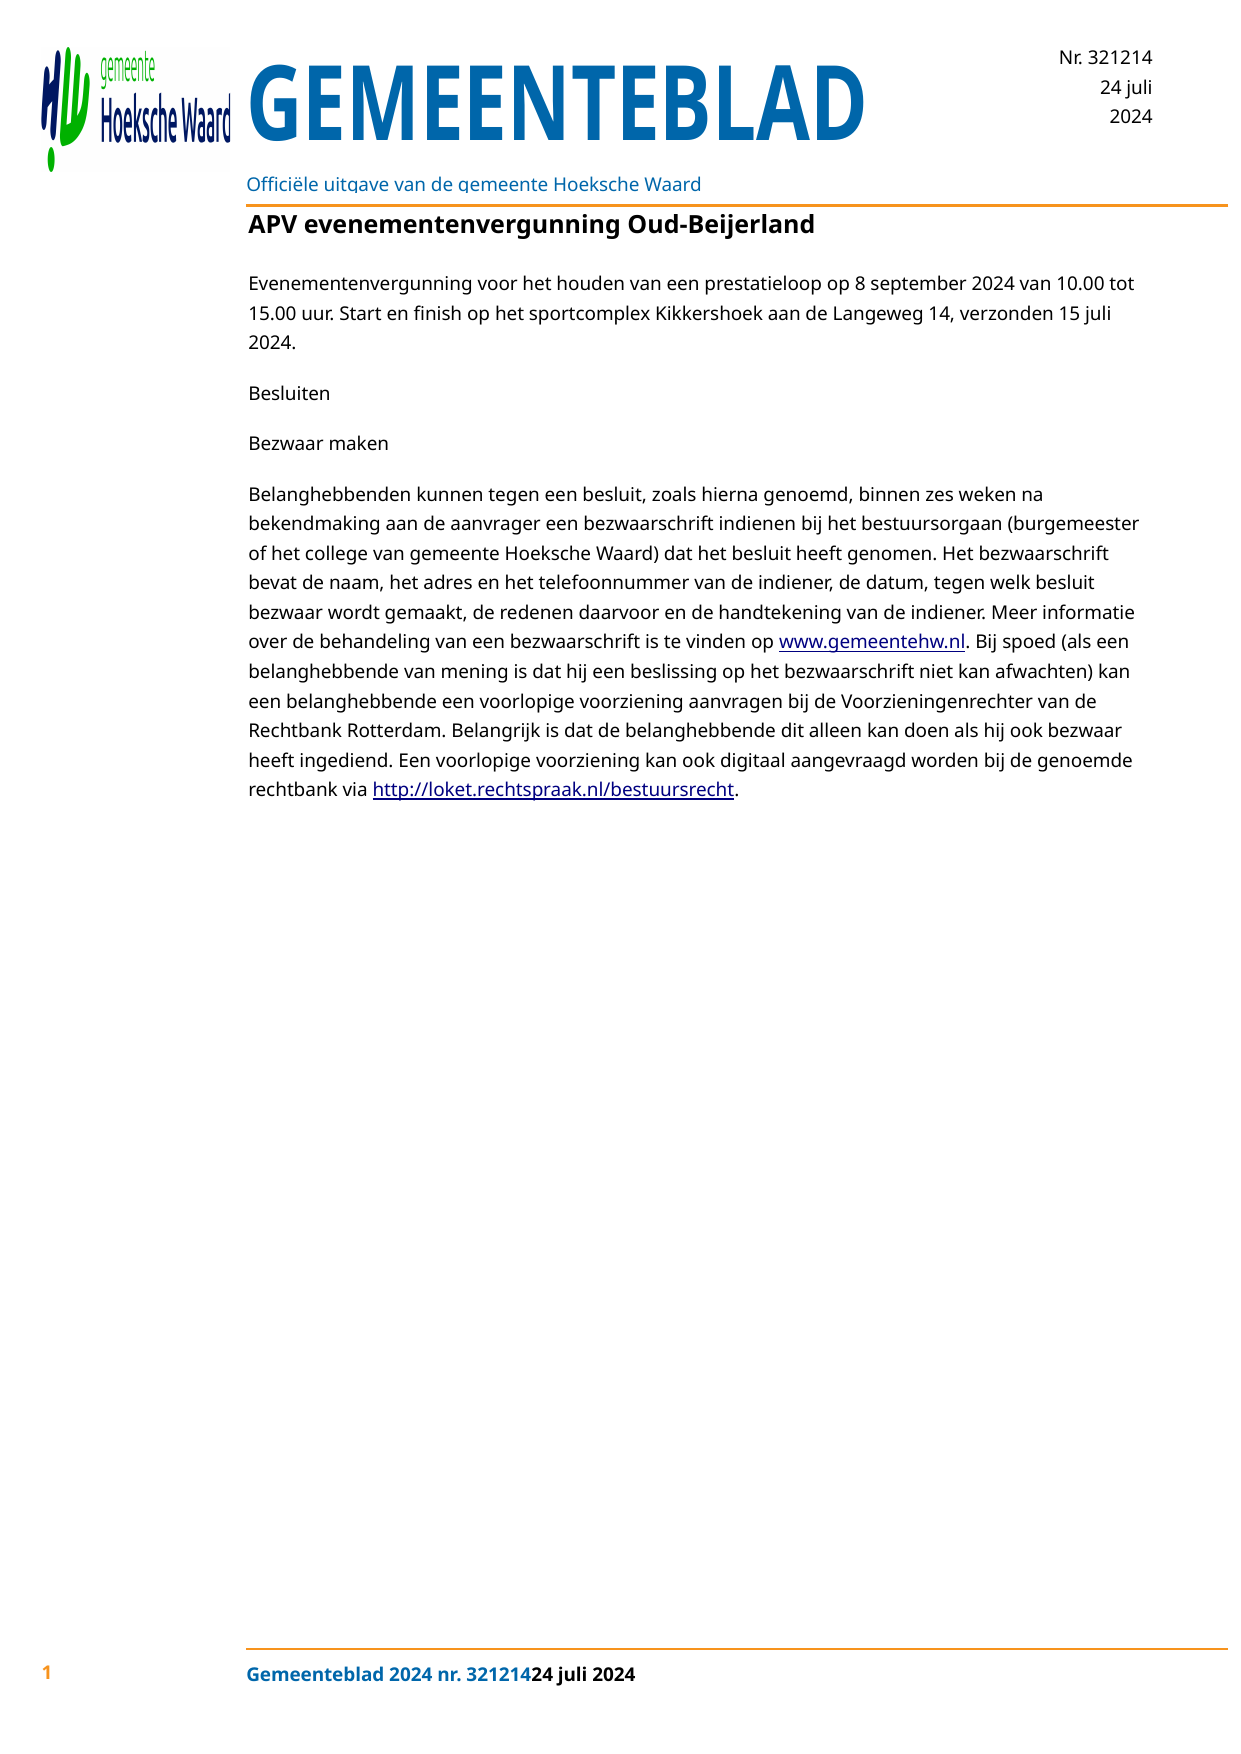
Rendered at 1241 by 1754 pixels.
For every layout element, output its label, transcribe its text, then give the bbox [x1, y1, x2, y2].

text Evenementenvergunning voor het houden van een prestatieloop op 8 september 2024 van 10.00 tot 15.00 uur. Start en finish op het sportcomplex Kikkershoek aan de Langeweg 14, verzonden 15 juli 2024. [248, 270, 1152, 355]
text Bezwaar maken [248, 430, 1152, 456]
text Besluiten [248, 380, 1152, 406]
text APV evenementenvergunning Oud-Beijerland [248, 207, 1152, 241]
text Belanghebbenden kunnen tegen een besluit, zoals hierna genoemd, binnen zes weken na bekendmaking aan de aanvrager een bezwaarschrift indienen bij het bestuursorgaan (burgemeester of het college van gemeente Hoeksche Waard) dat het besluit heeft genomen. Het bezwaarschrift bevat de naam, het adres en het telefoonnummer van de indiener, de datum, tegen welk besluit bezwaar wordt gemaakt, de redenen daarvoor en de handtekening van de indiener. Meer informatie over de behandeling van een bezwaarschrift is te vinden op www.gemeentehw.nl. Bij spoed (als een belanghebbende van mening is dat hij een beslissing op het bezwaarschrift niet kan afwachten) kan een belanghebbende een voorlopige voorziening aanvragen bij de Voorzieningenrechter van de Rechtbank Rotterdam. Belangrijk is dat de belanghebbende dit alleen kan doen als hij ook bezwaar heeft ingediend. Een voorlopige voorziening kan ook digitaal aangevraagd worden bij de genoemde rechtbank via http://loket.rechtspraak.nl/bestuursrecht. [248, 481, 1152, 802]
picture [41, 47, 231, 172]
